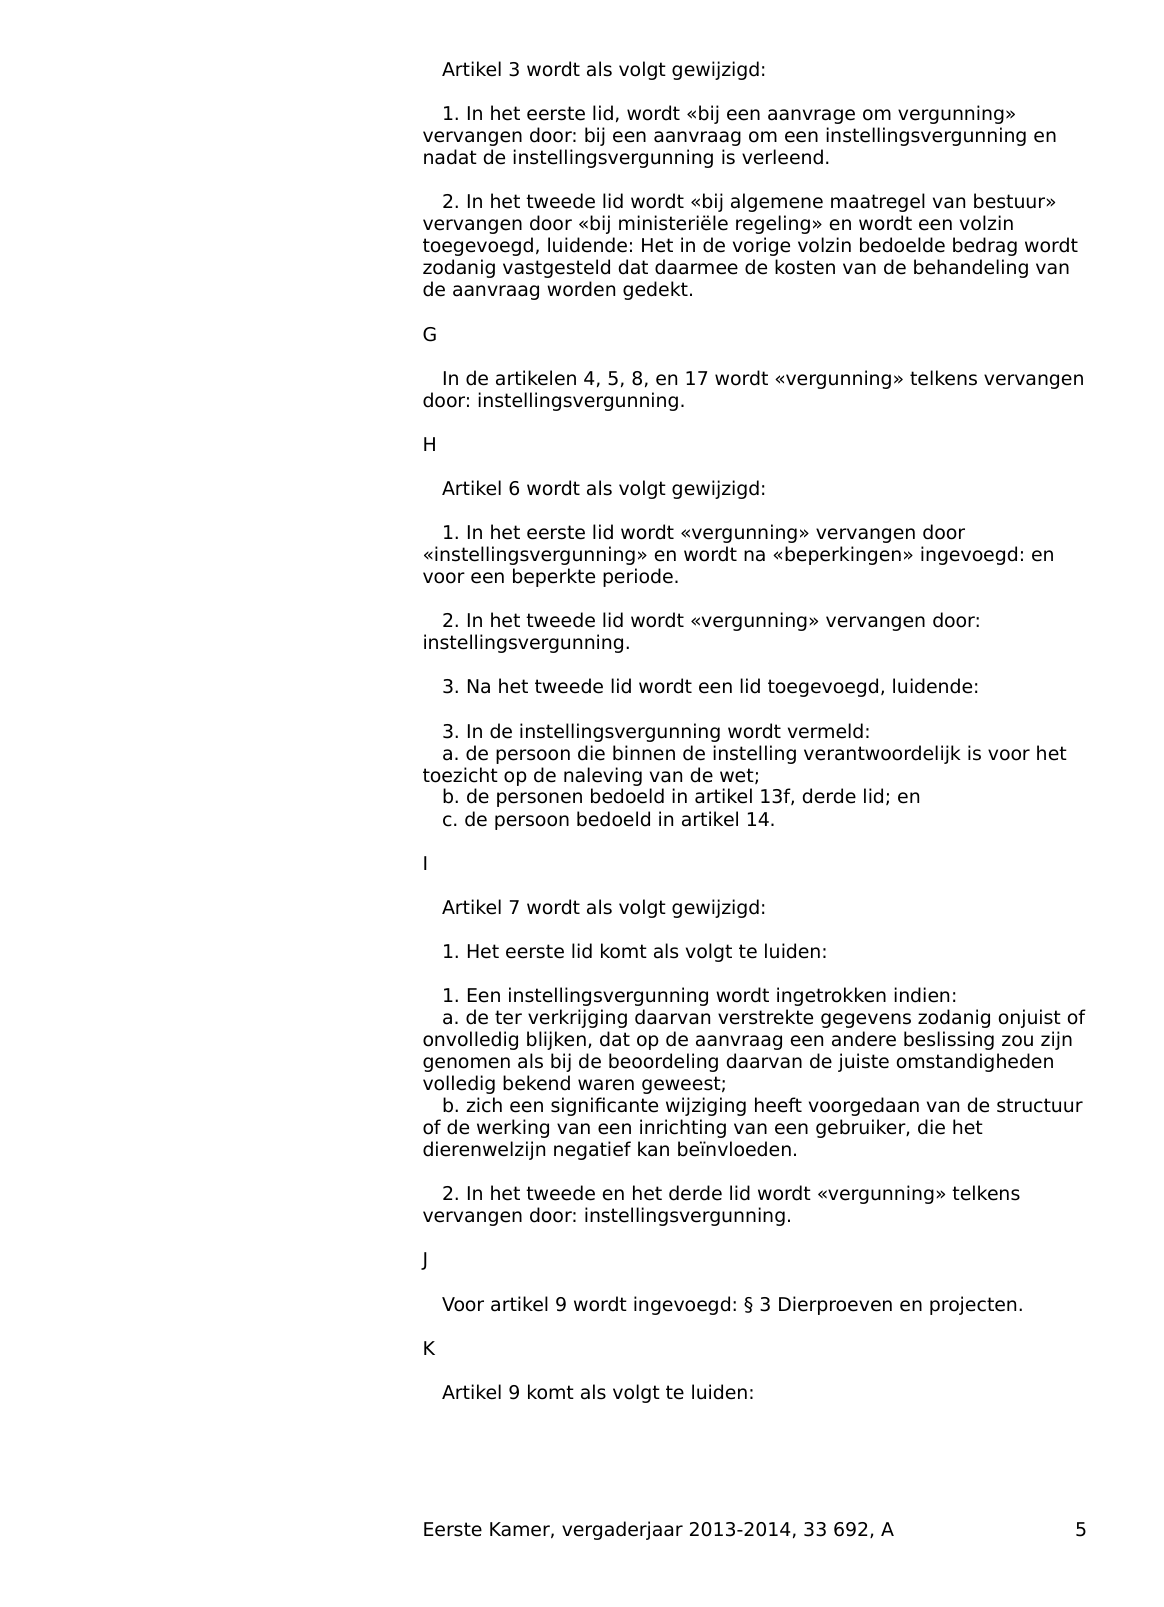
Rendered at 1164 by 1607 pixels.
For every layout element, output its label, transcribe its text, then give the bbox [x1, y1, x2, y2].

text Artikel 7 wordt als volgt gewijzigd: [422, 897, 1087, 919]
text I [422, 853, 1087, 874]
text In de artikelen 4, 5, 8, en 17 wordt «vergunning» telkens vervangen door: instellingsvergunning. [422, 368, 1087, 412]
text b. de personen bedoeld in artikel 13f, derde lid; en [422, 786, 1087, 808]
text 3. Na het tweede lid wordt een lid toegevoegd, luidende: [422, 676, 1087, 698]
text 1. In het eerste lid, wordt «bij een aanvrage om vergunning» vervangen door: bij een aanvraag om een instellingsvergunning en nadat de instellingsvergunning is verleend. [422, 103, 1087, 169]
text 1. Het eerste lid komt als volgt te luiden: [422, 941, 1087, 963]
text G [422, 323, 1087, 345]
text J [422, 1249, 1087, 1271]
text H [422, 434, 1087, 456]
text a. de persoon die binnen de instelling verantwoordelijk is voor het toezicht op de naleving van de wet; [422, 742, 1087, 786]
text Artikel 9 komt als volgt te luiden: [422, 1382, 1087, 1404]
text Artikel 3 wordt als volgt gewijzigd: [422, 59, 1087, 81]
text c. de persoon bedoeld in artikel 14. [422, 808, 1087, 830]
text 3. In de instellingsvergunning wordt vermeld: [422, 721, 1087, 742]
text K [422, 1338, 1087, 1359]
text 1. In het eerste lid wordt «vergunning» vervangen door «instellingsvergunning» en wordt na «beperkingen» ingevoegd: en voor een beperkte periode. [422, 522, 1087, 588]
text a. de ter verkrijging daarvan verstrekte gegevens zodanig onjuist of onvolledig blijken, dat op de aanvraag een andere beslissing zou zijn genomen als bij de beoordeling daarvan de juiste omstandigheden volledig bekend waren geweest; [422, 1007, 1087, 1095]
text 2. In het tweede en het derde lid wordt «vergunning» telkens vervangen door: instellingsvergunning. [422, 1183, 1087, 1227]
text Artikel 6 wordt als volgt gewijzigd: [422, 478, 1087, 500]
text 1. Een instellingsvergunning wordt ingetrokken indien: [422, 985, 1087, 1007]
text Voor artikel 9 wordt ingevoegd: § 3 Dierproeven en projecten. [422, 1293, 1087, 1315]
text b. zich een significante wijziging heeft voorgedaan van de structuur of de werking van een inrichting van een gebruiker, die het dierenwelzijn negatief kan beïnvloeden. [422, 1095, 1087, 1161]
text 2. In het tweede lid wordt «bij algemene maatregel van bestuur» vervangen door «bij ministeriële regeling» en wordt een volzin toegevoegd, luidende: Het in de vorige volzin bedoelde bedrag wordt zodanig vastgesteld dat daarmee de kosten van de behandeling van de aanvraag worden gedekt. [422, 191, 1087, 301]
text 2. In het tweede lid wordt «vergunning» vervangen door: instellingsvergunning. [422, 610, 1087, 654]
